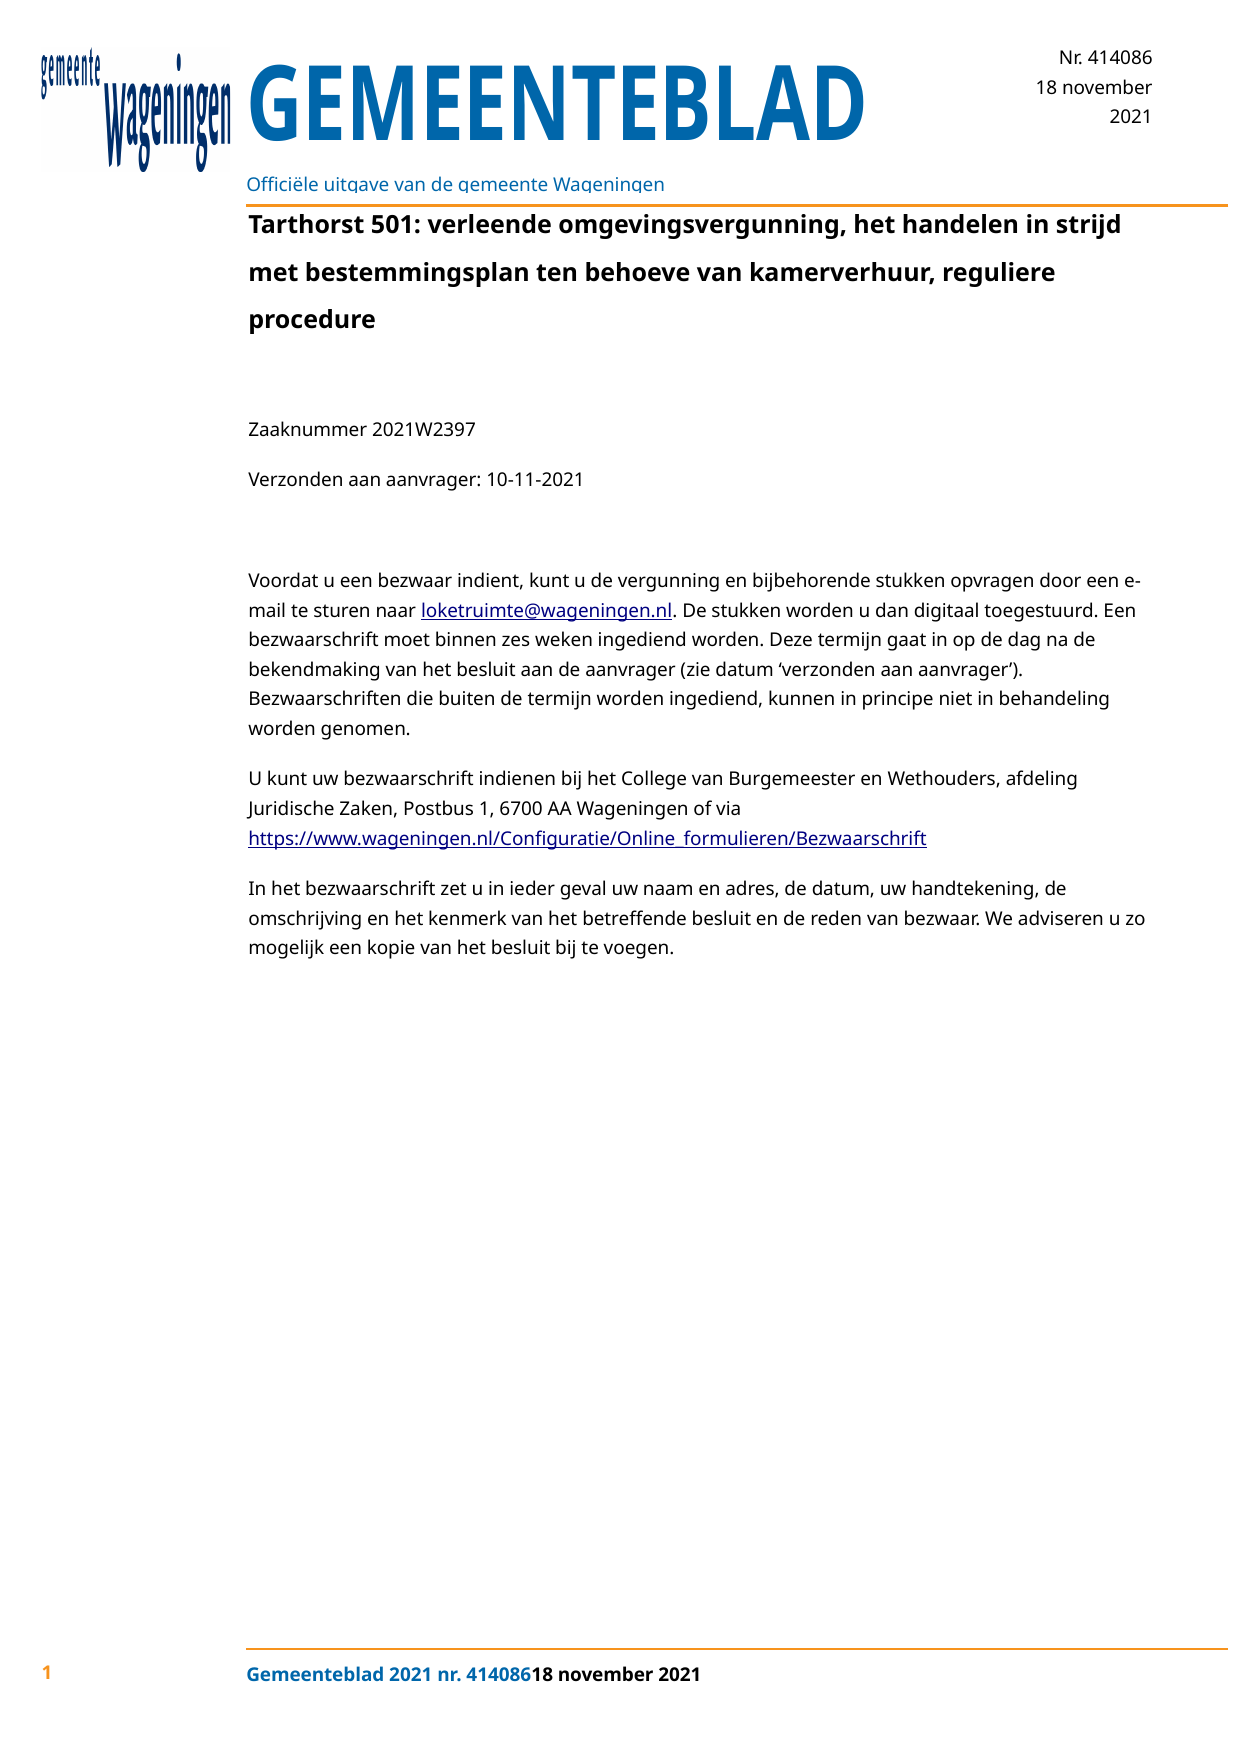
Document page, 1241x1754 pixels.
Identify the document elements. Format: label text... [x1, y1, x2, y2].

text Tarthorst 501: verleende omgevingsvergunning, het handelen in strijd met bestemmingsplan ten behoeve van kamerverhuur, reguliere procedure [248, 207, 1152, 336]
text Zaaknummer 2021W2397 [248, 416, 1152, 442]
text Voordat u een bezwaar indient, kunt u de vergunning en bijbehorende stukken opvragen door een e-mail te sturen naar loketruimte@wageningen.nl. De stukken worden u dan digitaal toegestuurd. Een bezwaarschrift moet binnen zes weken ingediend worden. Deze termijn gaat in op de dag na de bekendmaking van het besluit aan de aanvrager (zie datum ‘verzonden aan aanvrager’). Bezwaarschriften die buiten de termijn worden ingediend, kunnen in principe niet in behandeling worden genomen. [248, 567, 1152, 741]
picture [41, 47, 231, 172]
text Verzonden aan aanvrager: 10-11-2021 [248, 466, 1152, 492]
text U kunt uw bezwaarschrift indienen bij het College van Burgemeester en Wethouders, afdeling Juridische Zaken, Postbus 1, 6700 AA Wageningen of via https://www.wageningen.nl/Configuratie/Online_formulieren/Bezwaarschrift [248, 766, 1152, 850]
text In het bezwaarschrift zet u in ieder geval uw naam en adres, de datum, uw handtekening, de omschrijving en het kenmerk van het betreffende besluit en de reden van bezwaar. We adviseren u zo mogelijk een kopie van het besluit bij te voegen. [248, 875, 1152, 960]
